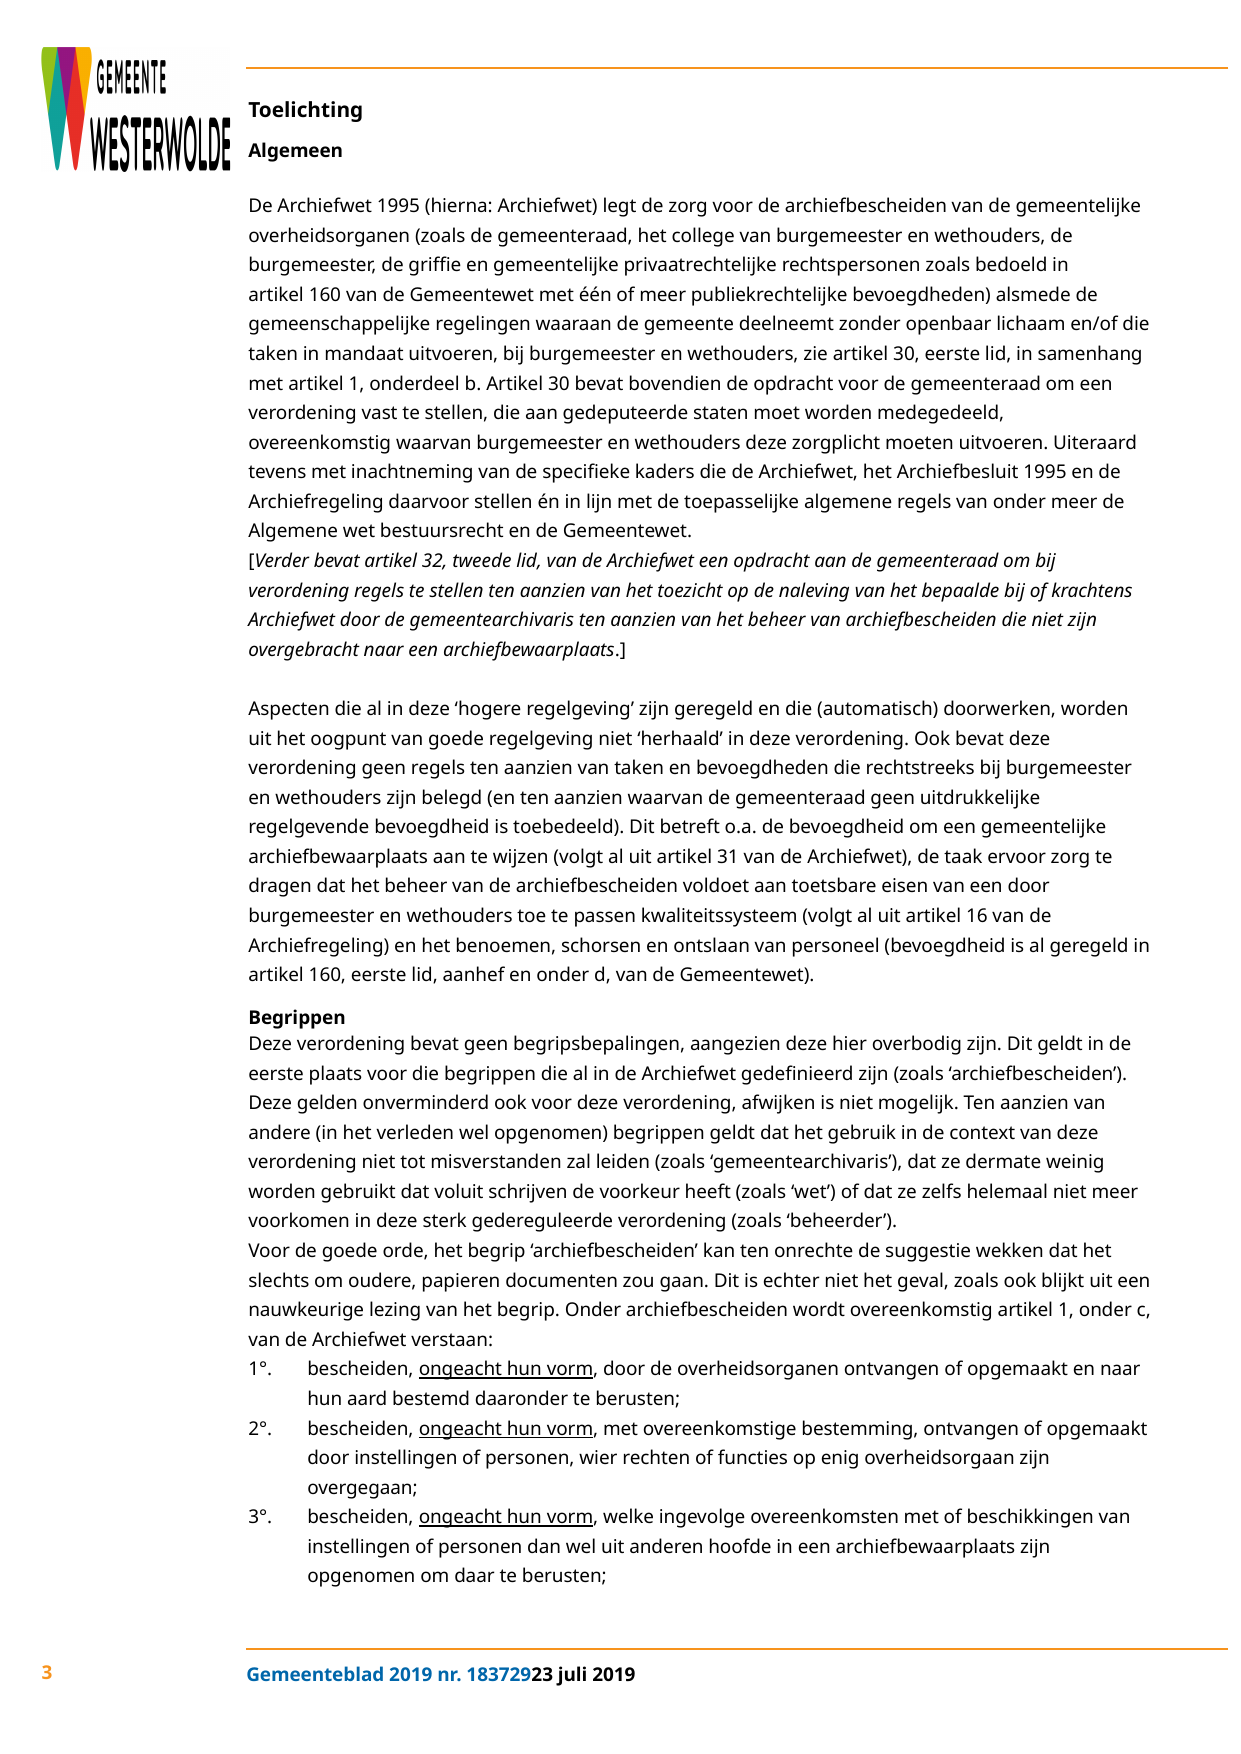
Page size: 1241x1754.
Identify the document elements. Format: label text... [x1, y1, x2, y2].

picture [41, 47, 231, 172]
text De Archiefwet 1995 (hierna: Archiefwet) legt de zorg voor de archiefbescheiden van de gemeentelijke overheidsorganen (zoals de gemeenteraad, het college van burgemeester en wethouders, de burgemeester, de griffie en gemeentelijke privaatrechtelijke rechtspersonen zoals bedoeld in artikel 160 van de Gemeentewet met één of meer publiekrechtelijke bevoegdheden) alsmede de gemeenschappelijke regelingen waaraan de gemeente deelneemt zonder openbaar lichaam en/of die taken in mandaat uitvoeren, bij burgemeester en wethouders, zie artikel 30, eerste lid, in samenhang met artikel 1, onderdeel b. Artikel 30 bevat bovendien de opdracht voor de gemeenteraad om een verordening vast te stellen, die aan gedeputeerde staten moet worden medegedeeld, overeenkomstig waarvan burgemeester en wethouders deze zorgplicht moeten uitvoeren. Uiteraard tevens met inachtneming van de specifieke kaders die de Archiefwet, het Archiefbesluit 1995 en de Archiefregeling daarvoor stellen én in lijn met de toepasselijke algemene regels van onder meer de Algemene wet bestuursrecht en de Gemeentewet. [248, 192, 1152, 543]
list bescheiden, ongeacht hun vorm, met overeenkomstige bestemming, ontvangen of opgemaakt door instellingen of personen, wier rechten of functies op enig overheidsorgaan zijn overgegaan; [248, 1415, 1152, 1500]
text Begrippen [248, 1004, 1152, 1030]
text Aspecten die al in deze ‘hogere regelgeving’ zijn geregeld en die (automatisch) doorwerken, worden uit het oogpunt van goede regelgeving niet ‘herhaald’ in deze verordening. Ook bevat deze verordening geen regels ten aanzien van taken en bevoegdheden die rechtstreeks bij burgemeester en wethouders zijn belegd (en ten aanzien waarvan de gemeenteraad geen uitdrukkelijke regelgevende bevoegdheid is toebedeeld). Dit betreft o.a. de bevoegdheid om een gemeentelijke archiefbewaarplaats aan te wijzen (volgt al uit artikel 31 van de Archiefwet), de taak ervoor zorg te dragen dat het beheer van de archiefbescheiden voldoet aan toetsbare eisen van een door burgemeester en wethouders toe te passen kwaliteitssysteem (volgt al uit artikel 16 van de Archiefregeling) en het benoemen, schorsen en ontslaan van personeel (bevoegdheid is al geregeld in artikel 160, eerste lid, aanhef en onder d, van de Gemeentewet). [248, 695, 1152, 987]
text Algemeen [248, 137, 1152, 163]
text [Verder bevat artikel 32, tweede lid, van de Archiefwet een opdracht aan de gemeenteraad om bij verordening regels te stellen ten aanzien van het toezicht op de naleving van het bepaalde bij of krachtens Archiefwet door de gemeentearchivaris ten aanzien van het beheer van archiefbescheiden die niet zijn overgebracht naar een archiefbewaarplaats.] [248, 547, 1152, 662]
list bescheiden, ongeacht hun vorm, door de overheidsorganen ontvangen of opgemaakt en naar hun aard bestemd daaronder te berusten; [248, 1356, 1152, 1411]
text Toelichting [248, 95, 1152, 123]
list bescheiden, ongeacht hun vorm, welke ingevolge overeenkomsten met of beschikkingen van instellingen of personen dan wel uit anderen hoofde in een archiefbewaarplaats zijn opgenomen om daar te berusten; [248, 1503, 1152, 1588]
text Voor de goede orde, het begrip ‘archiefbescheiden’ kan ten onrechte de suggestie wekken dat het slechts om oudere, papieren documenten zou gaan. Dit is echter niet het geval, zoals ook blijkt uit een nauwkeurige lezing van het begrip. Onder archiefbescheiden wordt overeenkomstig artikel 1, onder c, van de Archiefwet verstaan: [248, 1237, 1152, 1352]
text Deze verordening bevat geen begripsbepalingen, aangezien deze hier overbodig zijn. Dit geldt in de eerste plaats voor die begrippen die al in de Archiefwet gedefinieerd zijn (zoals ‘archiefbescheiden’). Deze gelden onverminderd ook voor deze verordening, afwijken is niet mogelijk. Ten aanzien van andere (in het verleden wel opgenomen) begrippen geldt dat het gebruik in de context van deze verordening niet tot misverstanden zal leiden (zoals ‘gemeentearchivaris’), dat ze dermate weinig worden gebruikt dat voluit schrijven de voorkeur heeft (zoals ‘wet’) of dat ze zelfs helemaal niet meer voorkomen in deze sterk gedereguleerde verordening (zoals ‘beheerder’). [248, 1030, 1152, 1233]
